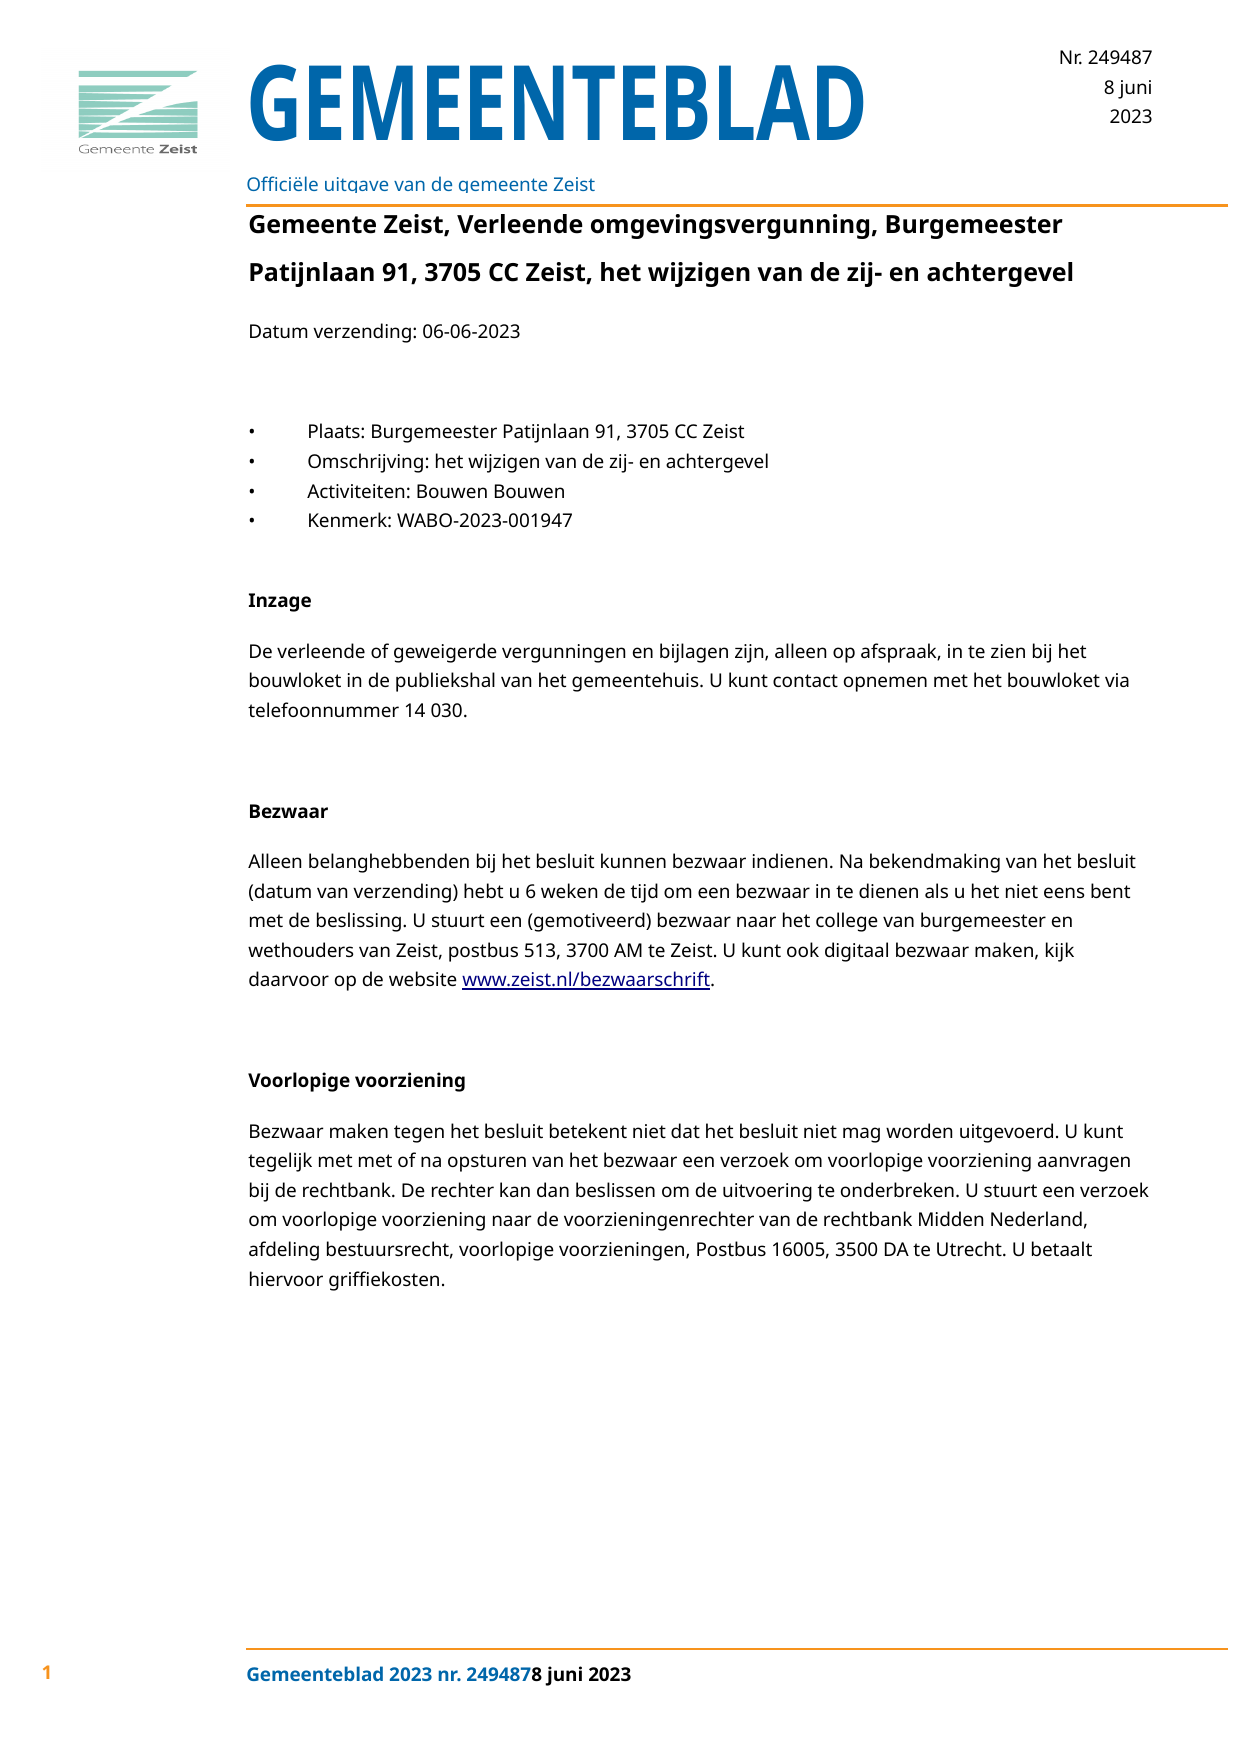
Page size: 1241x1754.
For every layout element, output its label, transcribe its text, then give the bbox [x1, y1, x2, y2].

list Kenmerk: WABO-2023-001947 [248, 507, 1152, 533]
picture [41, 47, 231, 172]
text Inzage [248, 587, 1152, 613]
list Omschrijving: het wijzigen van de zij- en achtergevel [248, 448, 1152, 474]
text De verleende of geweigerde vergunningen en bijlagen zijn, alleen op afspraak, in te zien bij het bouwloket in de publiekshal van het gemeentehuis. U kunt contact opnemen met het bouwloket via telefoonnummer 14 030. [248, 638, 1152, 723]
list Plaats: Burgemeester Patijnlaan 91, 3705 CC Zeist [248, 419, 1152, 444]
text Datum verzending: 06-06-2023 [248, 318, 1152, 344]
text Alleen belanghebbenden bij het besluit kunnen bezwaar indienen. Na bekendmaking van het besluit (datum van verzending) hebt u 6 weken de tijd om een bezwaar in te dienen als u het niet eens bent met de beslissing. U stuurt een (gemotiveerd) bezwaar naar het college van burgemeester en wethouders van Zeist, postbus 513, 3700 AM te Zeist. U kunt ook digitaal bezwaar maken, kijk daarvoor op de website www.zeist.nl/bezwaarschrift. [248, 848, 1152, 992]
text Bezwaar [248, 798, 1152, 824]
text Gemeente Zeist, Verleende omgevingsvergunning, Burgemeester Patijnlaan 91, 3705 CC Zeist, het wijzigen van de zij- en achtergevel [248, 207, 1152, 288]
text Bezwaar maken tegen het besluit betekent niet dat het besluit niet mag worden uitgevoerd. U kunt tegelijk met met of na opsturen van het bezwaar een verzoek om voorlopige voorziening aanvragen bij de rechtbank. De rechter kan dan beslissen om de uitvoering te onderbreken. U stuurt een verzoek om voorlopige voorziening naar de voorzieningenrechter van de rechtbank Midden Nederland, afdeling bestuursrecht, voorlopige voorzieningen, Postbus 16005, 3500 DA te Utrecht. U betaalt hiervoor griffiekosten. [248, 1118, 1152, 1292]
text Voorlopige voorziening [248, 1067, 1152, 1093]
list Activiteiten: Bouwen Bouwen [248, 478, 1152, 504]
